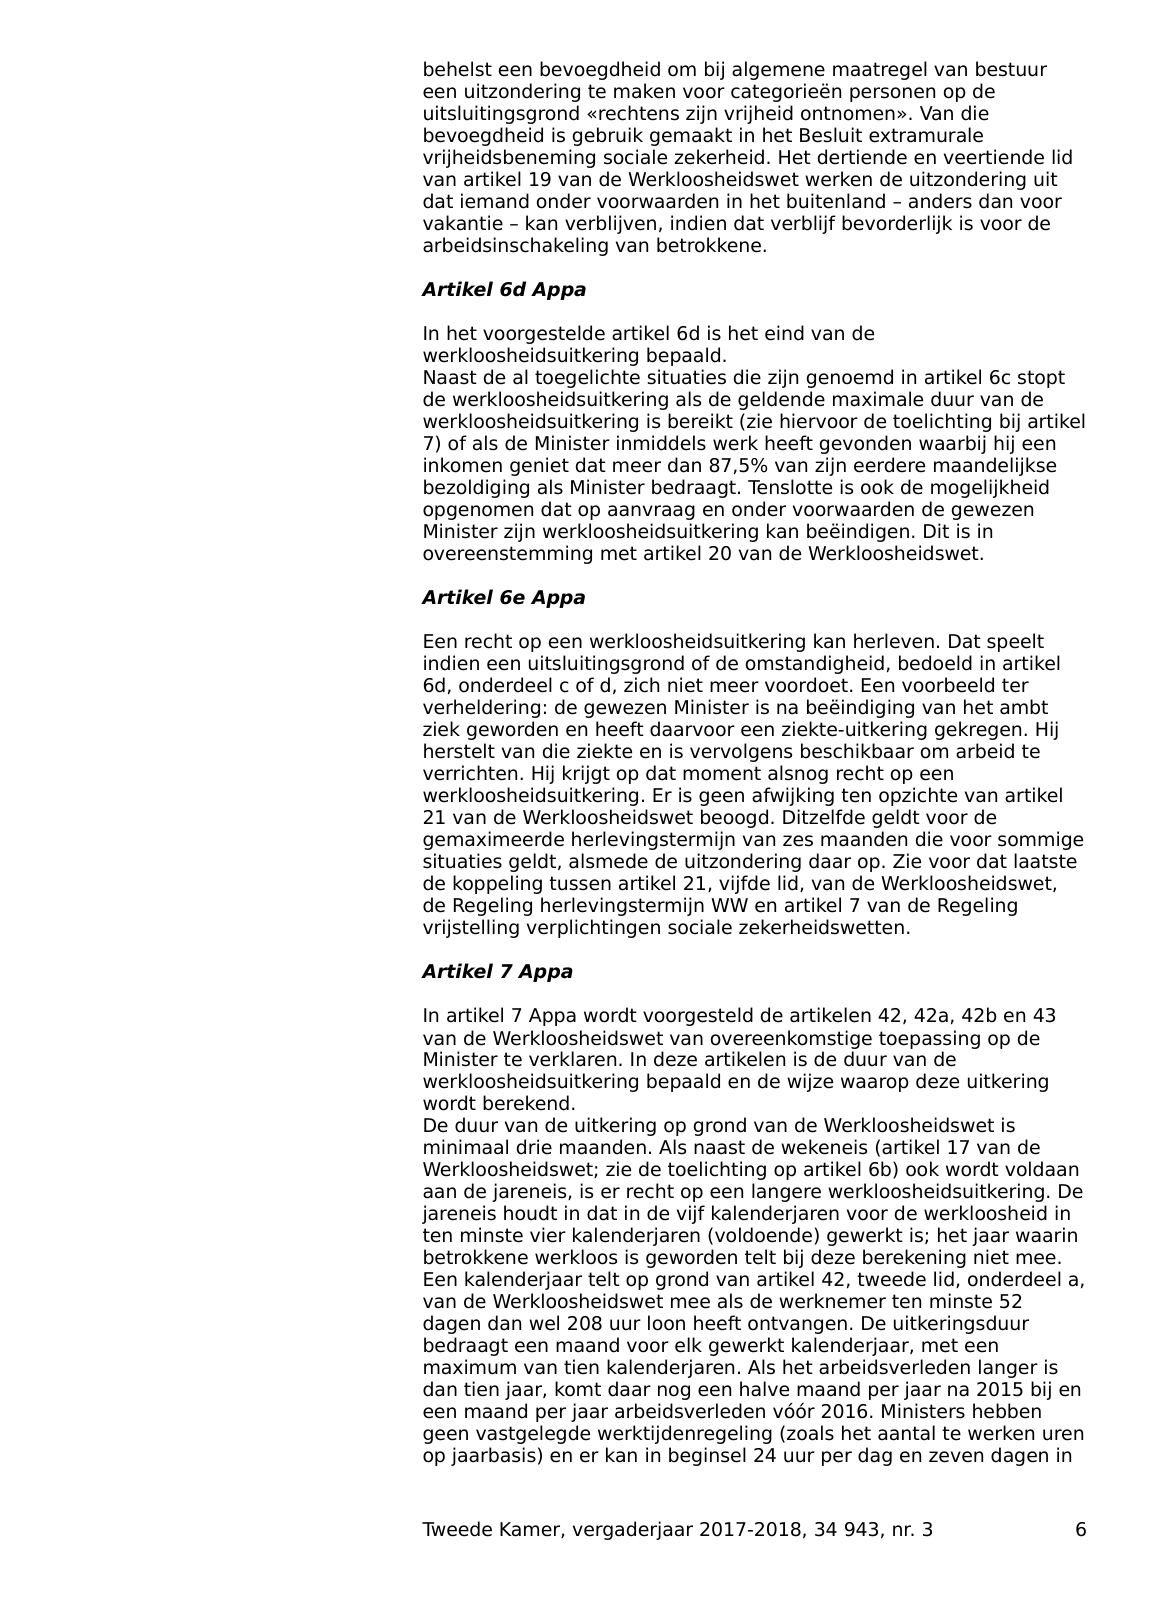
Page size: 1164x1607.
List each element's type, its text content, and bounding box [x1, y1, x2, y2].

text Naast de al toegelichte situaties die zijn genoemd in artikel 6c stopt de werkloosheidsuitkering als de geldende maximale duur van de werkloosheidsuitkering is bereikt (zie hiervoor de toelichting bij artikel 7) of als de Minister inmiddels werk heeft gevonden waarbij hij een inkomen geniet dat meer dan 87,5% van zijn eerdere maandelijkse bezoldiging als Minister bedraagt. Tenslotte is ook de mogelijkheid opgenomen dat op aanvraag en onder voorwaarden de gewezen Minister zijn werkloosheidsuitkering kan beëindigen. Dit is in overeenstemming met artikel 20 van de Werkloosheidswet. [422, 367, 1087, 565]
subtitle Artikel 7 Appa [422, 961, 1087, 983]
text Een recht op een werkloosheidsuitkering kan herleven. Dat speelt indien een uitsluitingsgrond of de omstandigheid, bedoeld in artikel 6d, onderdeel c of d, zich niet meer voordoet. Een voorbeeld ter verheldering: de gewezen Minister is na beëindiging van het ambt ziek geworden en heeft daarvoor een ziekte-uitkering gekregen. Hij herstelt van die ziekte en is vervolgens beschikbaar om arbeid te verrichten. Hij krijgt op dat moment alsnog recht op een werkloosheidsuitkering. Er is geen afwijking ten opzichte van artikel 21 van de Werkloosheidswet beoogd. Ditzelfde geldt voor de gemaximeerde herlevingstermijn van zes maanden die voor sommige situaties geldt, alsmede de uitzondering daar op. Zie voor dat laatste de koppeling tussen artikel 21, vijfde lid, van de Werkloosheidswet, de Regeling herlevingstermijn WW en artikel 7 van de Regeling vrijstelling verplichtingen sociale zekerheidswetten. [422, 631, 1087, 939]
subtitle Artikel 6d Appa [422, 279, 1087, 301]
text De duur van de uitkering op grond van de Werkloosheidswet is minimaal drie maanden. Als naast de wekeneis (artikel 17 van de Werkloosheidswet; zie de toelichting op artikel 6b) ook wordt voldaan aan de jareneis, is er recht op een langere werkloosheidsuitkering. De jareneis houdt in dat in de vijf kalenderjaren voor de werkloosheid in ten minste vier kalenderjaren (voldoende) gewerkt is; het jaar waarin betrokkene werkloos is geworden telt bij deze berekening niet mee. Een kalenderjaar telt op grond van artikel 42, tweede lid, onderdeel a, van de Werkloosheidswet mee als de werknemer ten minste 52 dagen dan wel 208 uur loon heeft ontvangen. De uitkeringsduur bedraagt een maand voor elk gewerkt kalenderjaar, met een maximum van tien kalenderjaren. Als het arbeidsverleden langer is dan tien jaar, komt daar nog een halve maand per jaar na 2015 bij en een maand per jaar arbeidsverleden vóór 2016. Ministers hebben geen vastgelegde werktijdenregeling (zoals het aantal te werken uren op jaarbasis) en er kan in beginsel 24 uur per dag en zeven dagen in [422, 1115, 1087, 1467]
text behelst een bevoegdheid om bij algemene maatregel van bestuur een uitzondering te maken voor categorieën personen op de uitsluitingsgrond «rechtens zijn vrijheid ontnomen». Van die bevoegdheid is gebruik gemaakt in het Besluit extramurale vrijheidsbeneming sociale zekerheid. Het dertiende en veertiende lid van artikel 19 van de Werkloosheidswet werken de uitzondering uit dat iemand onder voorwaarden in het buitenland – anders dan voor vakantie – kan verblijven, indien dat verblijf bevorderlijk is voor de arbeidsinschakeling van betrokkene. [422, 59, 1087, 257]
subtitle Artikel 6e Appa [422, 587, 1087, 609]
text In het voorgestelde artikel 6d is het eind van de werkloosheidsuitkering bepaald. [422, 323, 1087, 367]
text In artikel 7 Appa wordt voorgesteld de artikelen 42, 42a, 42b en 43 van de Werkloosheidswet van overeenkomstige toepassing op de Minister te verklaren. In deze artikelen is de duur van de werkloosheidsuitkering bepaald en de wijze waarop deze uitkering wordt berekend. [422, 1005, 1087, 1115]
